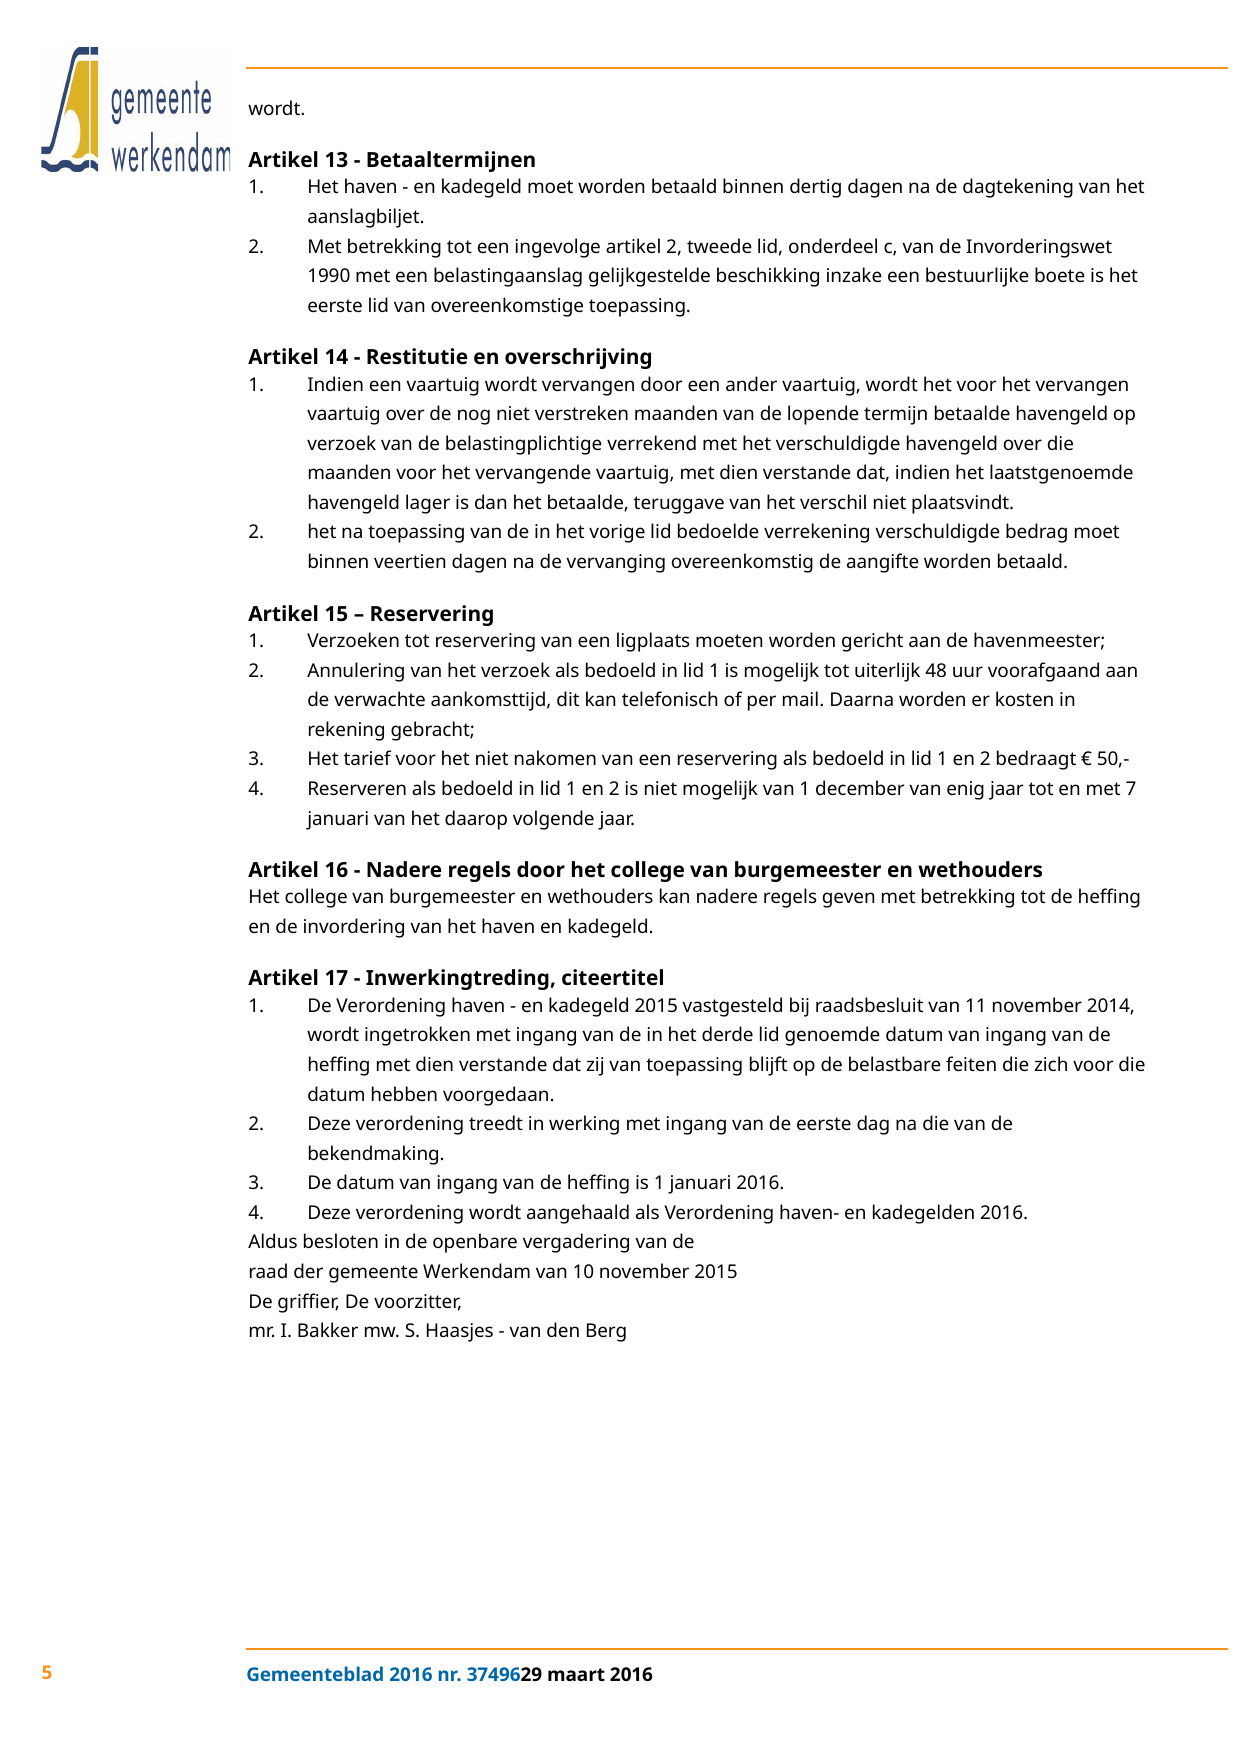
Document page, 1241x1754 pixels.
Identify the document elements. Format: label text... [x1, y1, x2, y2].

text raad der gemeente Werkendam van 10 november 2015 [248, 1258, 1152, 1284]
list Reserveren als bedoeld in lid 1 en 2 is niet mogelijk van 1 december van enig jaar tot en met 7 januari van het daarop volgende jaar. [248, 775, 1152, 830]
text wordt. [248, 95, 1152, 121]
text mr. I. Bakker mw. S. Haasjes - van den Berg [248, 1317, 1152, 1343]
text Artikel 16 - Nadere regels door het college van burgemeester en wethouders [248, 855, 1152, 883]
picture [41, 47, 231, 172]
text Het college van burgemeester en wethouders kan nadere regels geven met betrekking tot de heffing en de invordering van het haven en kadegeld. [248, 883, 1152, 939]
list De datum van ingang van de heffing is 1 januari 2016. [248, 1169, 1152, 1195]
list Deze verordening treedt in werking met ingang van de eerste dag na die van de bekendmaking. [248, 1110, 1152, 1166]
list het na toepassing van de in het vorige lid bedoelde verrekening verschuldigde bedrag moet binnen veertien dagen na de vervanging overeenkomstig de aangifte worden betaald. [248, 519, 1152, 574]
text Aldus besloten in de openbare vergadering van de [248, 1229, 1152, 1254]
list Het haven - en kadegeld moet worden betaald binnen dertig dagen na de dagtekening van het aanslagbiljet. [248, 174, 1152, 229]
text Artikel 14 - Restitutie en overschrijving [248, 342, 1152, 371]
list Deze verordening wordt aangehaald als Verordening haven- en kadegelden 2016. [248, 1199, 1152, 1225]
list De Verordening haven - en kadegeld 2015 vastgesteld bij raadsbesluit van 11 november 2014, wordt ingetrokken met ingang van de in het derde lid genoemde datum van ingang van de heffing met dien verstande dat zij van toepassing blijft op de belastbare feiten die zich voor die datum hebben voorgedaan. [248, 992, 1152, 1106]
list Het tarief voor het niet nakomen van een reservering als bedoeld in lid 1 en 2 bedraagt € 50,- [248, 746, 1152, 771]
text Artikel 15 – Reservering [248, 599, 1152, 627]
list Indien een vaartuig wordt vervangen door een ander vaartuig, wordt het voor het vervangen vaartuig over de nog niet verstreken maanden van de lopende termijn betaalde havengeld op verzoek van de belastingplichtige verrekend met het verschuldigde havengeld over die maanden voor het vervangende vaartuig, met dien verstande dat, indien het laatstgenoemde havengeld lager is dan het betaalde, teruggave van het verschil niet plaatsvindt. [248, 371, 1152, 515]
list Met betrekking tot een ingevolge artikel 2, tweede lid, onderdeel c, van de Invorderingswet 1990 met een belastingaanslag gelijkgestelde beschikking inzake een bestuurlijke boete is het eerste lid van overeenkomstige toepassing. [248, 233, 1152, 318]
list Annulering van het verzoek als bedoeld in lid 1 is mogelijk tot uiterlijk 48 uur voorafgaand aan de verwachte aankomsttijd, dit kan telefonisch of per mail. Daarna worden er kosten in rekening gebracht; [248, 657, 1152, 742]
text Artikel 17 - Inwerkingtreding, citeertitel [248, 963, 1152, 992]
text De griffier, De voorzitter, [248, 1288, 1152, 1313]
list Verzoeken tot reservering van een ligplaats moeten worden gericht aan de havenmeester; [248, 627, 1152, 653]
text Artikel 13 - Betaaltermijnen [248, 145, 1152, 174]
